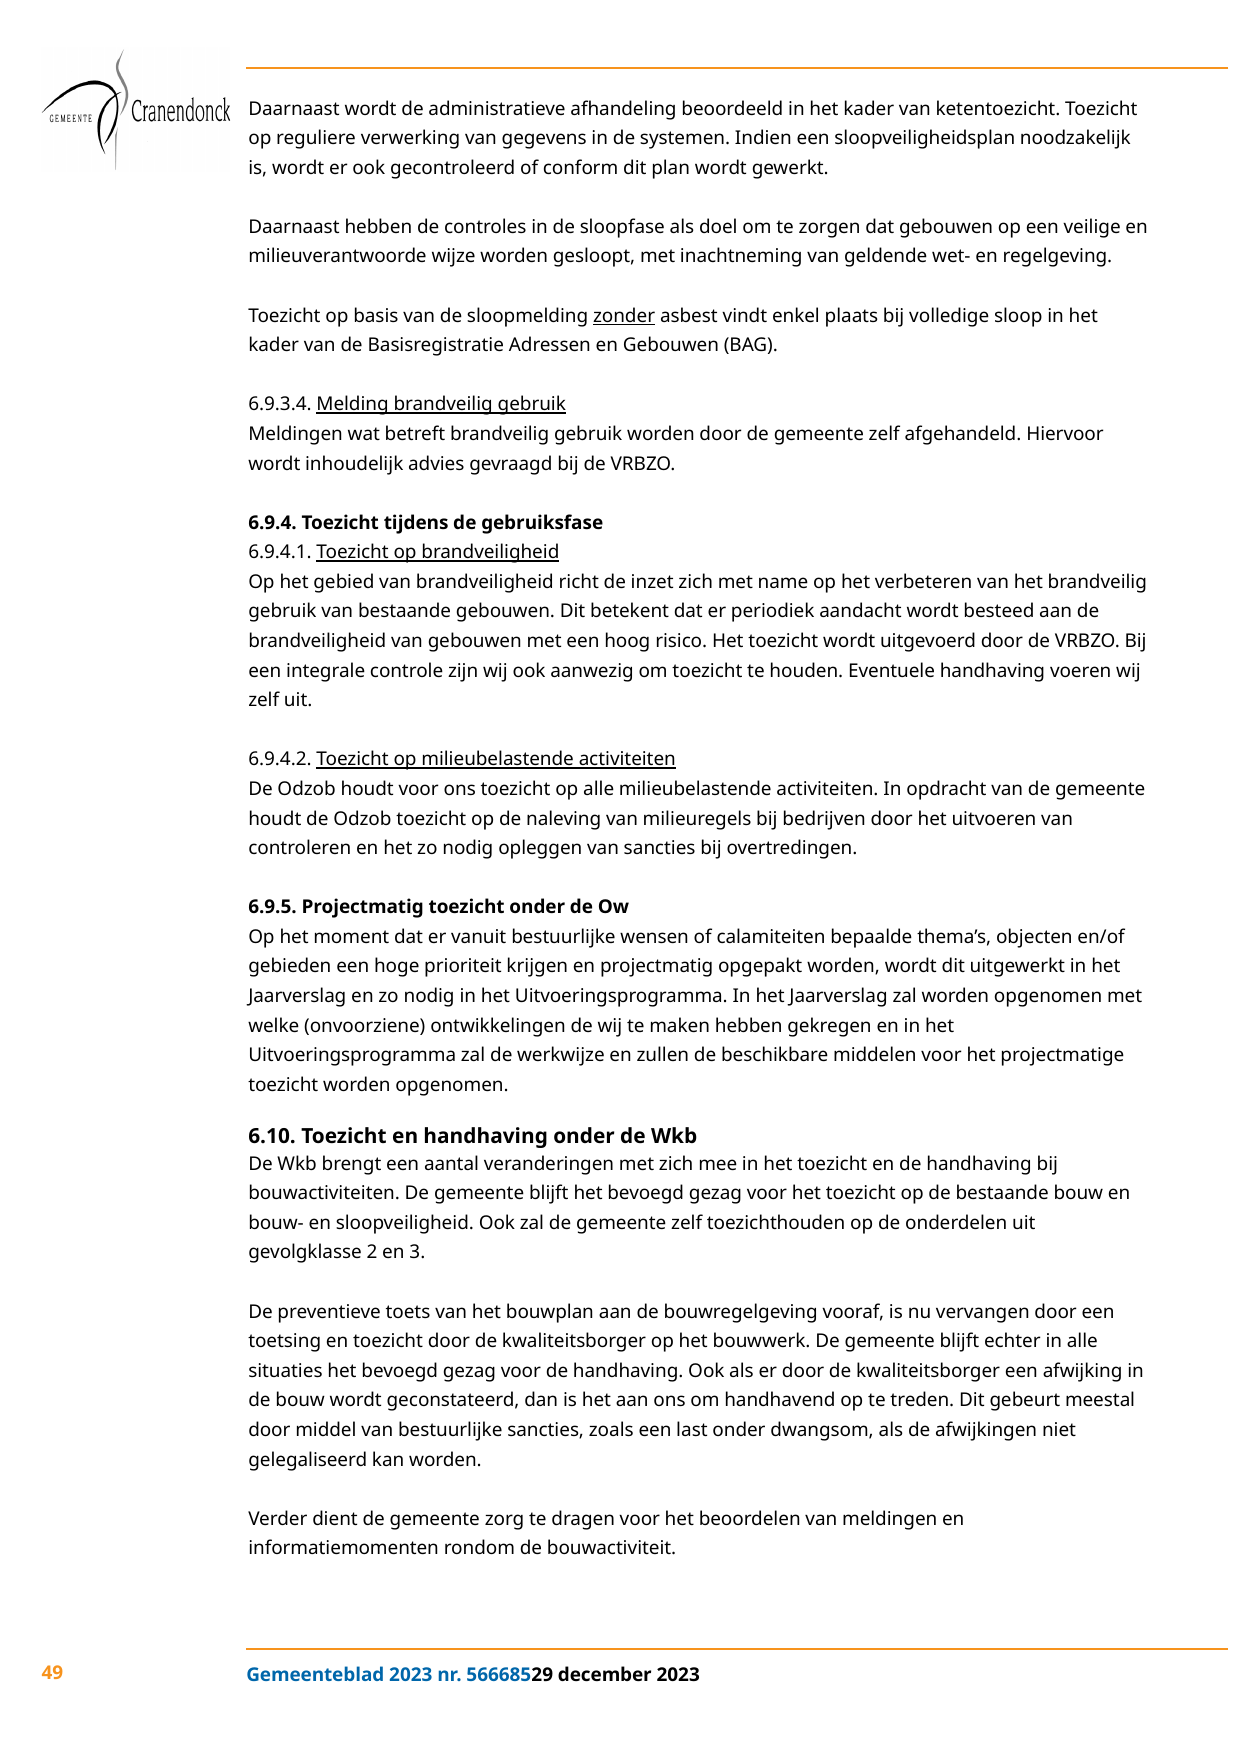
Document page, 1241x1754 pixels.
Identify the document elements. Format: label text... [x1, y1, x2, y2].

text De preventieve toets van het bouwplan aan de bouwregelgeving vooraf, is nu vervangen door een toetsing en toezicht door de kwaliteitsborger op het bouwwerk. De gemeente blijft echter in alle situaties het bevoegd gezag voor de handhaving. Ook als er door de kwaliteitsborger een afwijking in de bouw wordt geconstateerd, dan is het aan ons om handhavend op te treden. Dit gebeurt meestal door middel van bestuurlijke sancties, zoals een last onder dwangsom, als de afwijkingen niet gelegaliseerd kan worden. [248, 1298, 1152, 1471]
text Toezicht op basis van de sloopmelding zonder asbest vindt enkel plaats bij volledige sloop in het kader van de Basisregistratie Adressen en Gebouwen (BAG). [248, 302, 1152, 357]
text 6.9.4.1. Toezicht op brandveiligheid [248, 538, 1152, 564]
text De Wkb brengt een aantal veranderingen met zich mee in het toezicht en de handhaving bij bouwactiviteiten. De gemeente blijft het bevoegd gezag voor het toezicht op de bestaande bouw en bouw- en sloopveiligheid. Ook zal de gemeente zelf toezichthouden op de onderdelen uit gevolgklasse 2 en 3. [248, 1150, 1152, 1264]
text Daarnaast hebben de controles in de sloopfase als doel om te zorgen dat gebouwen op een veilige en milieuverantwoorde wijze worden gesloopt, met inachtneming van geldende wet- en regelgeving. [248, 213, 1152, 268]
text 6.9.3.4. Melding brandveilig gebruik [248, 391, 1152, 416]
picture [41, 47, 231, 172]
text 6.9.5. Projectmatig toezicht onder de Ow [248, 893, 1152, 919]
text Meldingen wat betreft brandveilig gebruik worden door de gemeente zelf afgehandeld. Hiervoor wordt inhoudelijk advies gevraagd bij de VRBZO. [248, 420, 1152, 476]
text 6.10. Toezicht en handhaving onder de Wkb [248, 1121, 1152, 1150]
text De Odzob houdt voor ons toezicht op alle milieubelastende activiteiten. In opdracht van de gemeente houdt de Odzob toezicht op de naleving van milieuregels bij bedrijven door het uitvoeren van controleren en het zo nodig opleggen van sancties bij overtredingen. [248, 775, 1152, 860]
text Verder dient de gemeente zorg te dragen voor het beoordelen van meldingen en informatiemomenten rondom de bouwactiviteit. [248, 1505, 1152, 1560]
text Daarnaast wordt de administratieve afhandeling beoordeeld in het kader van ketentoezicht. Toezicht op reguliere verwerking van gegevens in de systemen. Indien een sloopveiligheidsplan noodzakelijk is, wordt er ook gecontroleerd of conform dit plan wordt gewerkt. [248, 95, 1152, 180]
text 6.9.4.2. Toezicht op milieubelastende activiteiten [248, 746, 1152, 771]
text Op het moment dat er vanuit bestuurlijke wensen of calamiteiten bepaalde thema’s, objecten en/of gebieden een hoge prioriteit krijgen en projectmatig opgepakt worden, wordt dit uitgewerkt in het Jaarverslag en zo nodig in het Uitvoeringsprogramma. In het Jaarverslag zal worden opgenomen met welke (onvoorziene) ontwikkelingen de wij te maken hebben gekregen en in het Uitvoeringsprogramma zal de werkwijze en zullen de beschikbare middelen voor het projectmatige toezicht worden opgenomen. [248, 923, 1152, 1097]
text 6.9.4. Toezicht tijdens de gebruiksfase [248, 509, 1152, 535]
text Op het gebied van brandveiligheid richt de inzet zich met name op het verbeteren van het brandveilig gebruik van bestaande gebouwen. Dit betekent dat er periodiek aandacht wordt besteed aan de brandveiligheid van gebouwen met een hoog risico. Het toezicht wordt uitgevoerd door de VRBZO. Bij een integrale controle zijn wij ook aanwezig om toezicht te houden. Eventuele handhaving voeren wij zelf uit. [248, 568, 1152, 712]
